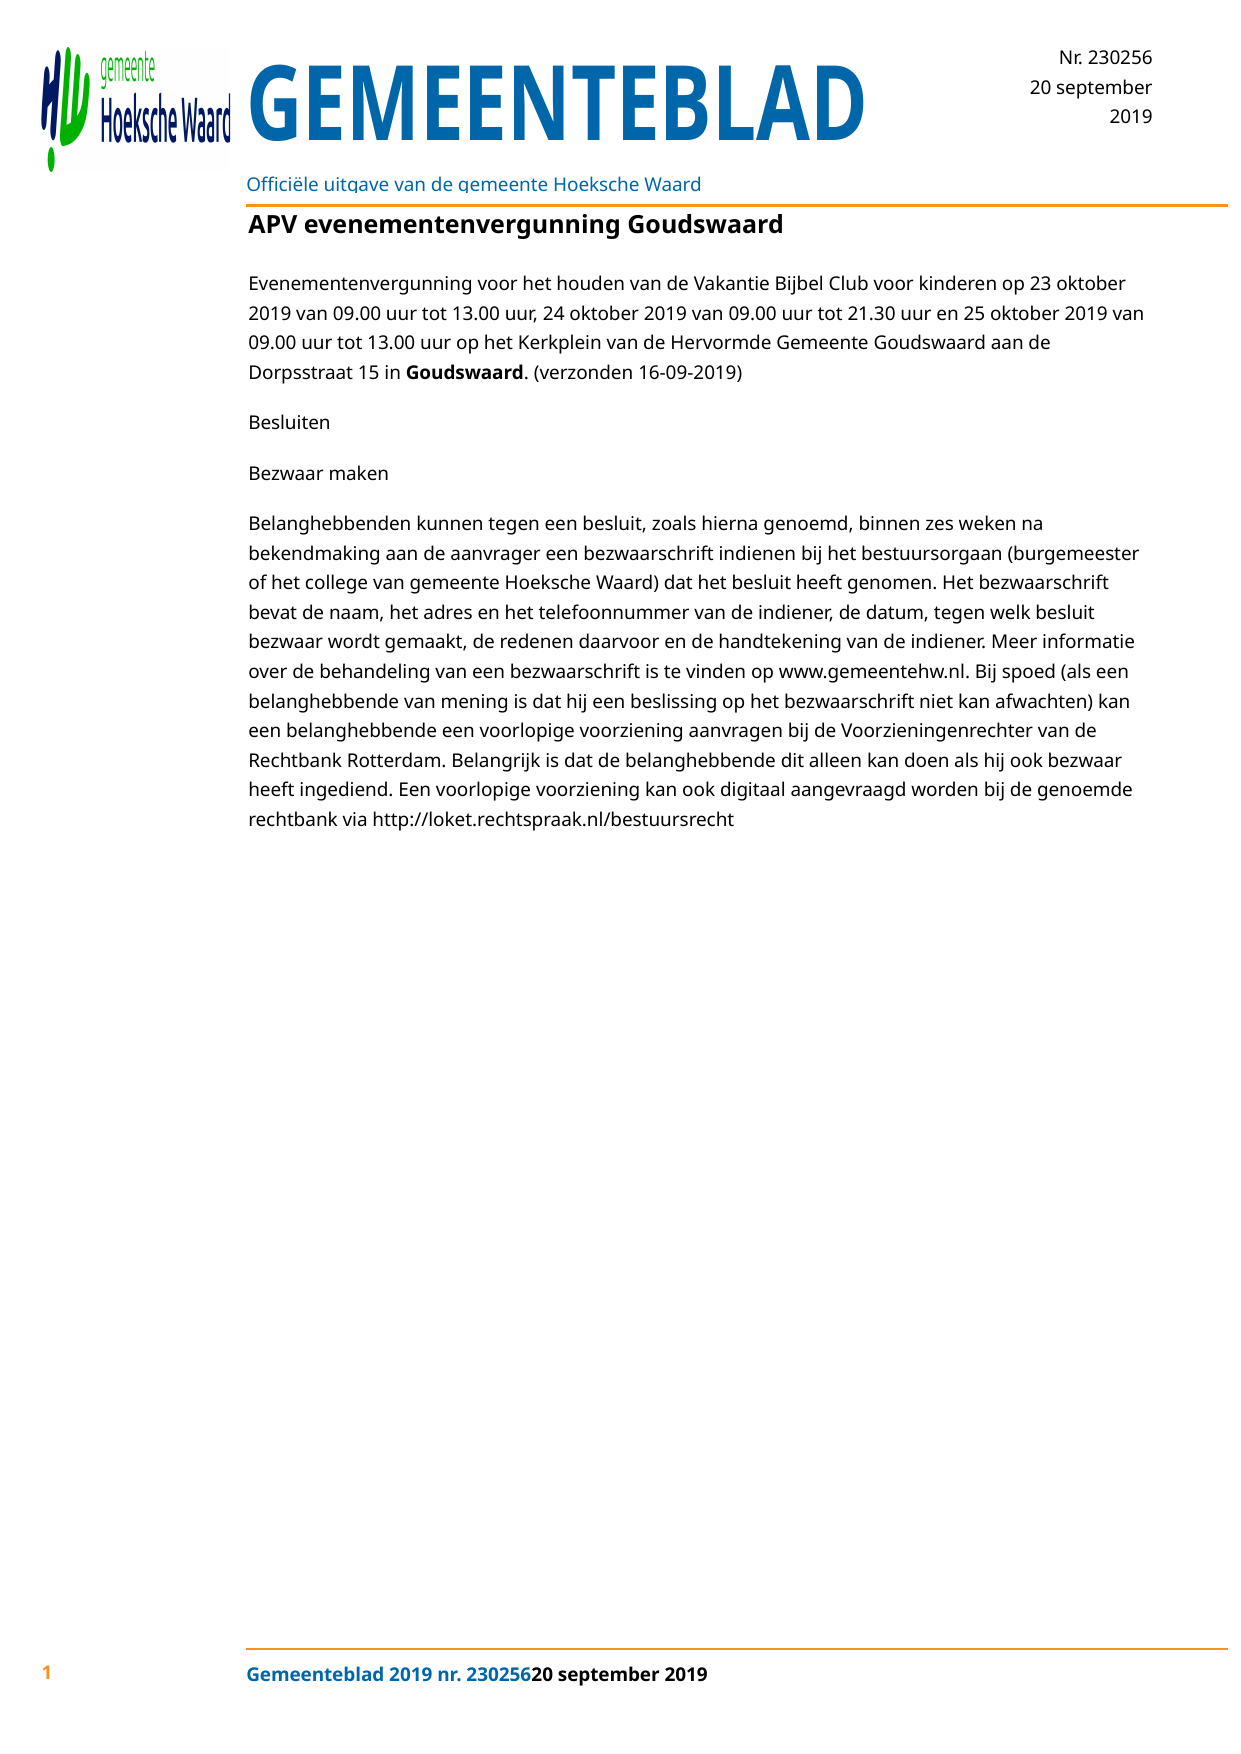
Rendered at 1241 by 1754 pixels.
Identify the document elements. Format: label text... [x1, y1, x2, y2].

text Besluiten [248, 409, 1152, 435]
picture [41, 47, 231, 172]
text Belanghebbenden kunnen tegen een besluit, zoals hierna genoemd, binnen zes weken na bekendmaking aan de aanvrager een bezwaarschrift indienen bij het bestuursorgaan (burgemeester of het college van gemeente Hoeksche Waard) dat het besluit heeft genomen. Het bezwaarschrift bevat de naam, het adres en het telefoonnummer van de indiener, de datum, tegen welk besluit bezwaar wordt gemaakt, de redenen daarvoor en de handtekening van de indiener. Meer informatie over de behandeling van een bezwaarschrift is te vinden op www.gemeentehw.nl. Bij spoed (als een belanghebbende van mening is dat hij een beslissing op het bezwaarschrift niet kan afwachten) kan een belanghebbende een voorlopige voorziening aanvragen bij de Voorzieningenrechter van de Rechtbank Rotterdam. Belangrijk is dat de belanghebbende dit alleen kan doen als hij ook bezwaar heeft ingediend. Een voorlopige voorziening kan ook digitaal aangevraagd worden bij de genoemde rechtbank via http://loket.rechtspraak.nl/bestuursrecht [248, 510, 1152, 832]
text Bezwaar maken [248, 460, 1152, 486]
text APV evenementenvergunning Goudswaard [248, 207, 1152, 241]
text Evenementenvergunning voor het houden van de Vakantie Bijbel Club voor kinderen op 23 oktober 2019 van 09.00 uur tot 13.00 uur, 24 oktober 2019 van 09.00 uur tot 21.30 uur en 25 oktober 2019 van 09.00 uur tot 13.00 uur op het Kerkplein van de Hervormde Gemeente Goudswaard aan de Dorpsstraat 15 in Goudswaard. (verzonden 16-09-2019) [248, 270, 1152, 385]
